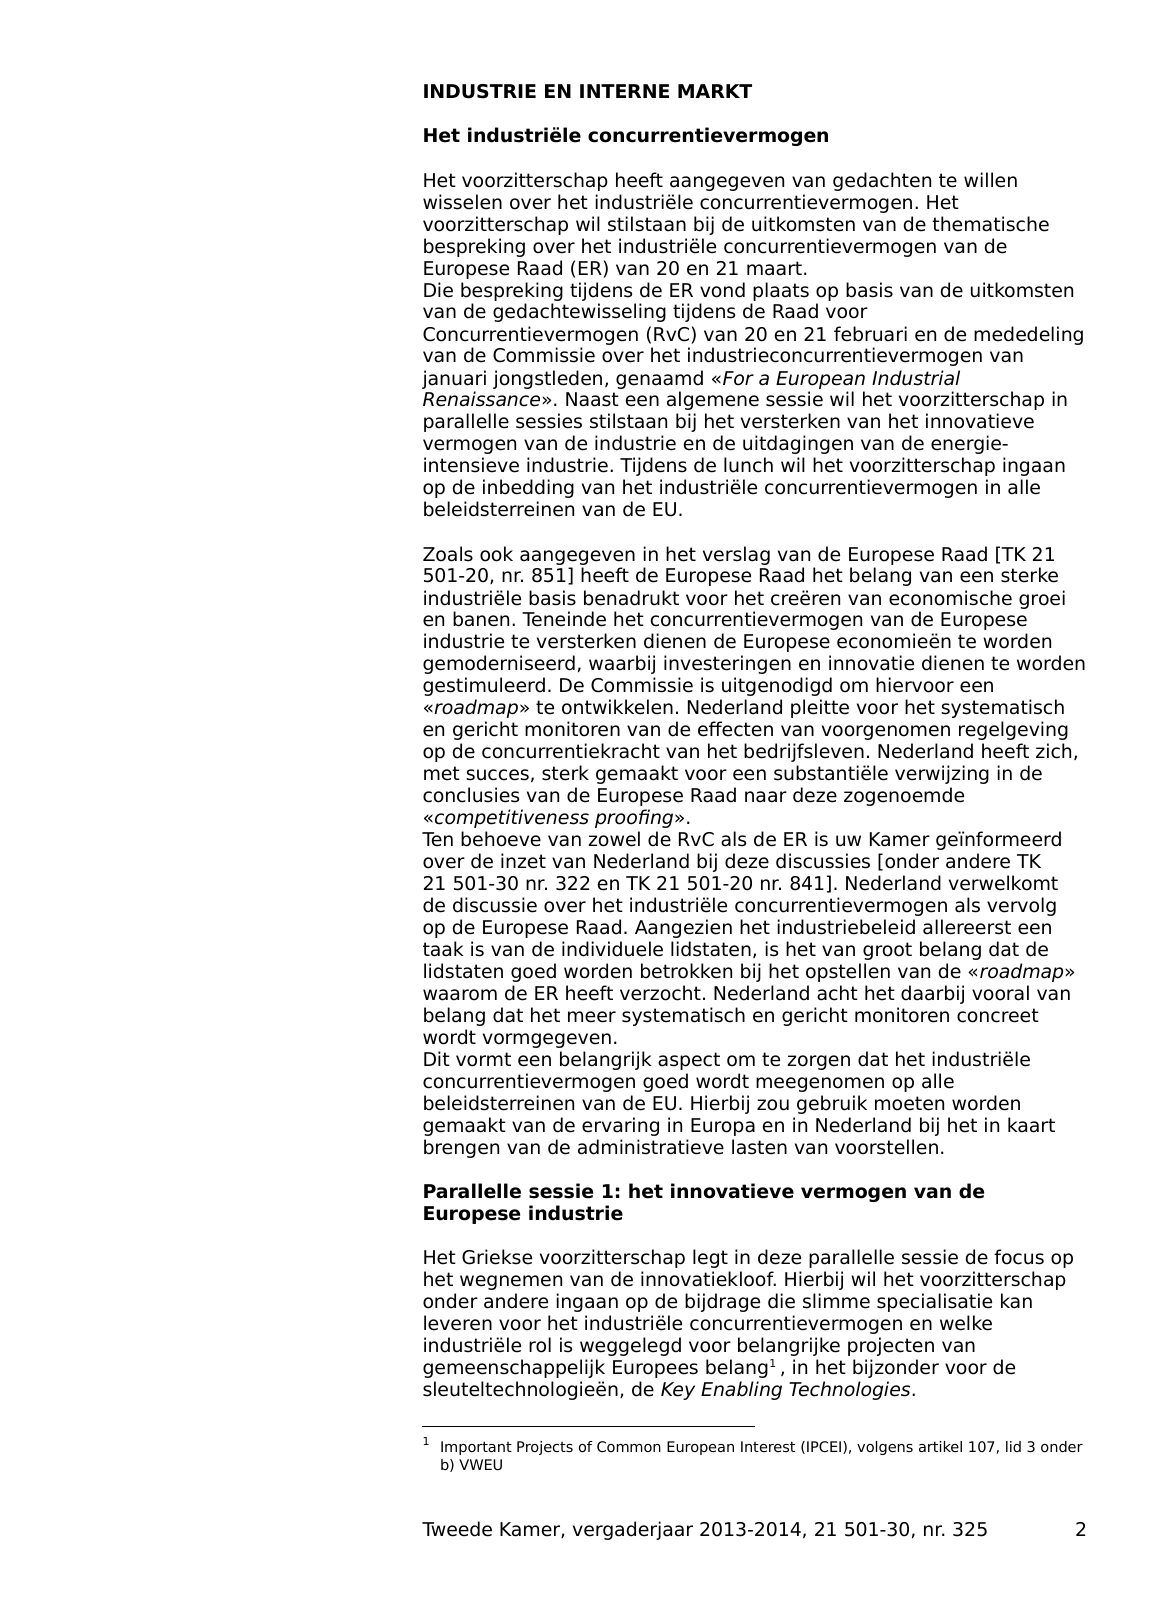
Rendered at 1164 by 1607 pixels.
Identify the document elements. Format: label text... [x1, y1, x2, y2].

subtitle Parallelle sessie 1: het innovatieve vermogen van de Europese industrie [422, 1181, 1087, 1225]
text Important Projects of Common European Interest (IPCEI), volgens artikel 107, lid 3 onder b) VWEU [422, 1435, 1087, 1474]
subtitle INDUSTRIE EN INTERNE MARKT [422, 81, 1087, 103]
text Ten behoeve van zowel de RvC als de ER is uw Kamer geïnformeerd over de inzet van Nederland bij deze discussies [onder andere TK 21 501-30 nr. 322 en TK 21 501-20 nr. 841]. Nederland verwelkomt de discussie over het industriële concurrentievermogen als vervolg op de Europese Raad. Aangezien het industriebeleid allereerst een taak is van de individuele lidstaten, is het van groot belang dat de lidstaten goed worden betrokken bij het opstellen van de «roadmap» waarom de ER heeft verzocht. Nederland acht het daarbij vooral van belang dat het meer systematisch en gericht monitoren concreet wordt vormgegeven. [422, 829, 1087, 1049]
text Die bespreking tijdens de ER vond plaats op basis van de uitkomsten van de gedachtewisseling tijdens de Raad voor Concurrentievermogen (RvC) van 20 en 21 februari en de mededeling van de Commissie over het industrieconcurrentievermogen van januari jongstleden, genaamd «For a European Industrial Renaissance». Naast een algemene sessie wil het voorzitterschap in parallelle sessies stilstaan bij het versterken van het innovatieve vermogen van de industrie en de uitdagingen van de energie-intensieve industrie. Tijdens de lunch wil het voorzitterschap ingaan op de inbedding van het industriële concurrentievermogen in alle beleidsterreinen van de EU. [422, 279, 1087, 521]
text Zoals ook aangegeven in het verslag van de Europese Raad [TK 21 501-20, nr. 851] heeft de Europese Raad het belang van een sterke industriële basis benadrukt voor het creëren van economische groei en banen. Teneinde het concurrentievermogen van de Europese industrie te versterken dienen de Europese economieën te worden gemoderniseerd, waarbij investeringen en innovatie dienen te worden gestimuleerd. De Commissie is uitgenodigd om hiervoor een «roadmap» te ontwikkelen. Nederland pleitte voor het systematisch en gericht monitoren van de effecten van voorgenomen regelgeving op de concurrentiekracht van het bedrijfsleven. Nederland heeft zich, met succes, sterk gemaakt voor een substantiële verwijzing in de conclusies van de Europese Raad naar deze zogenoemde «competitiveness proofing». [422, 543, 1087, 829]
text Dit vormt een belangrijk aspect om te zorgen dat het industriële concurrentievermogen goed wordt meegenomen op alle beleidsterreinen van de EU. Hierbij zou gebruik moeten worden gemaakt van de ervaring in Europa en in Nederland bij het in kaart brengen van de administratieve lasten van voorstellen. [422, 1049, 1087, 1159]
text Het Griekse voorzitterschap legt in deze parallelle sessie de focus op het wegnemen van de innovatiekloof. Hierbij wil het voorzitterschap onder andere ingaan op de bijdrage die slimme specialisatie kan leveren voor het industriële concurrentievermogen en welke industriële rol is weggelegd voor belangrijke projecten van gemeenschappelijk Europees belang, in het bijzonder voor de sleuteltechnologieën, de Key Enabling Technologies. [422, 1247, 1087, 1401]
text Het voorzitterschap heeft aangegeven van gedachten te willen wisselen over het industriële concurrentievermogen. Het voorzitterschap wil stilstaan bij de uitkomsten van de thematische bespreking over het industriële concurrentievermogen van de Europese Raad (ER) van 20 en 21 maart. [422, 169, 1087, 279]
subtitle Het industriële concurrentievermogen [422, 125, 1087, 147]
